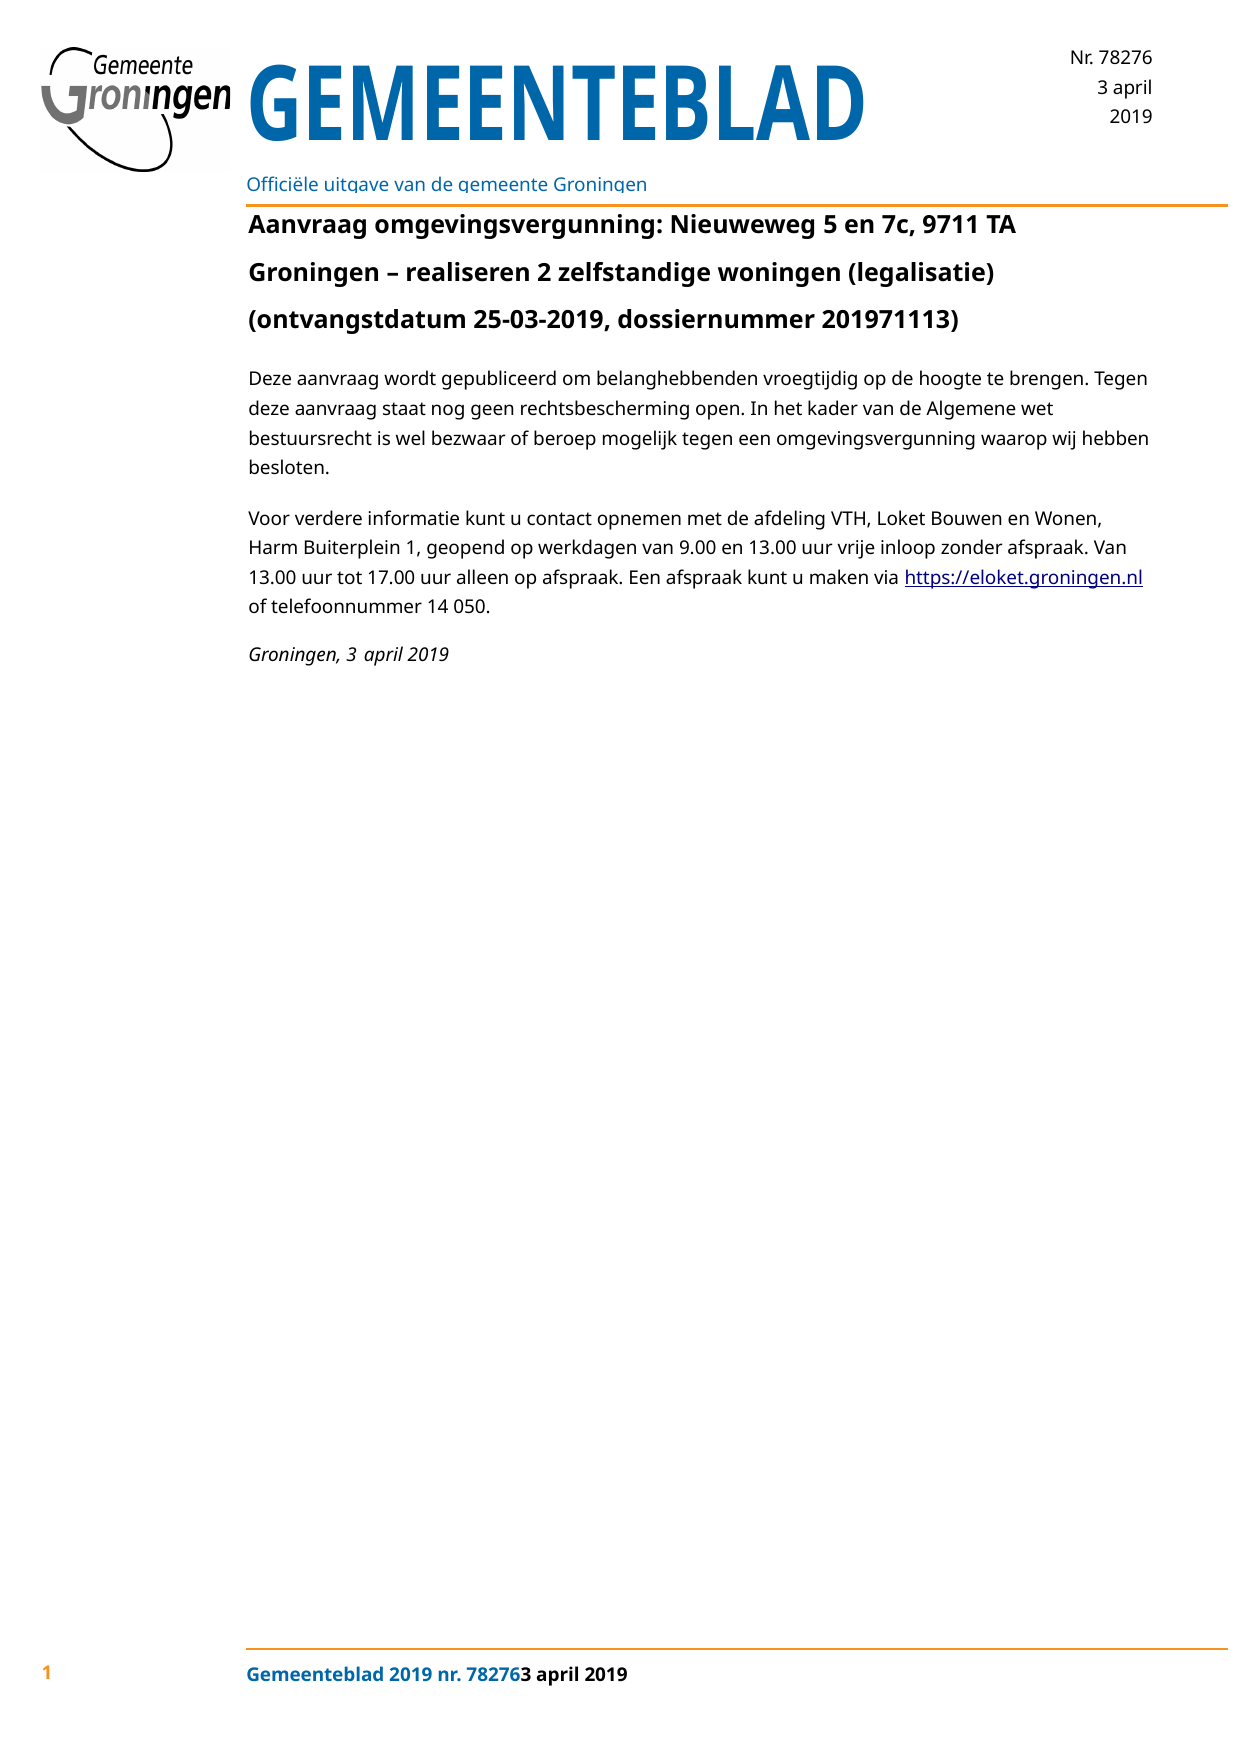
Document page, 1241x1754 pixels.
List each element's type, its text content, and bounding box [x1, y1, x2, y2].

text Voor verdere informatie kunt u contact opnemen met de afdeling VTH, Loket Bouwen en Wonen, Harm Buiterplein 1, geopend op werkdagen van 9.00 en 13.00 uur vrije inloop zonder afspraak. Van 13.00 uur tot 17.00 uur alleen op afspraak. Een afspraak kunt u maken via https://eloket.groningen.nl of telefoonnummer 14 050. [248, 505, 1152, 619]
picture [41, 47, 231, 172]
text Deze aanvraag wordt gepubliceerd om belanghebbenden vroegtijdig op de hoogte te brengen. Tegen deze aanvraag staat nog geen rechtsbescherming open. In het kader van de Algemene wet bestuursrecht is wel bezwaar of beroep mogelijk tegen een omgevingsvergunning waarop wij hebben besloten. [248, 366, 1152, 480]
text Groningen, 3 april 2019 [248, 641, 1152, 667]
text Aanvraag omgevingsvergunning: Nieuweweg 5 en 7c, 9711 TA Groningen – realiseren 2 zelfstandige woningen (legalisatie) (ontvangstdatum 25-03-2019, dossiernummer 201971113) [248, 207, 1152, 336]
